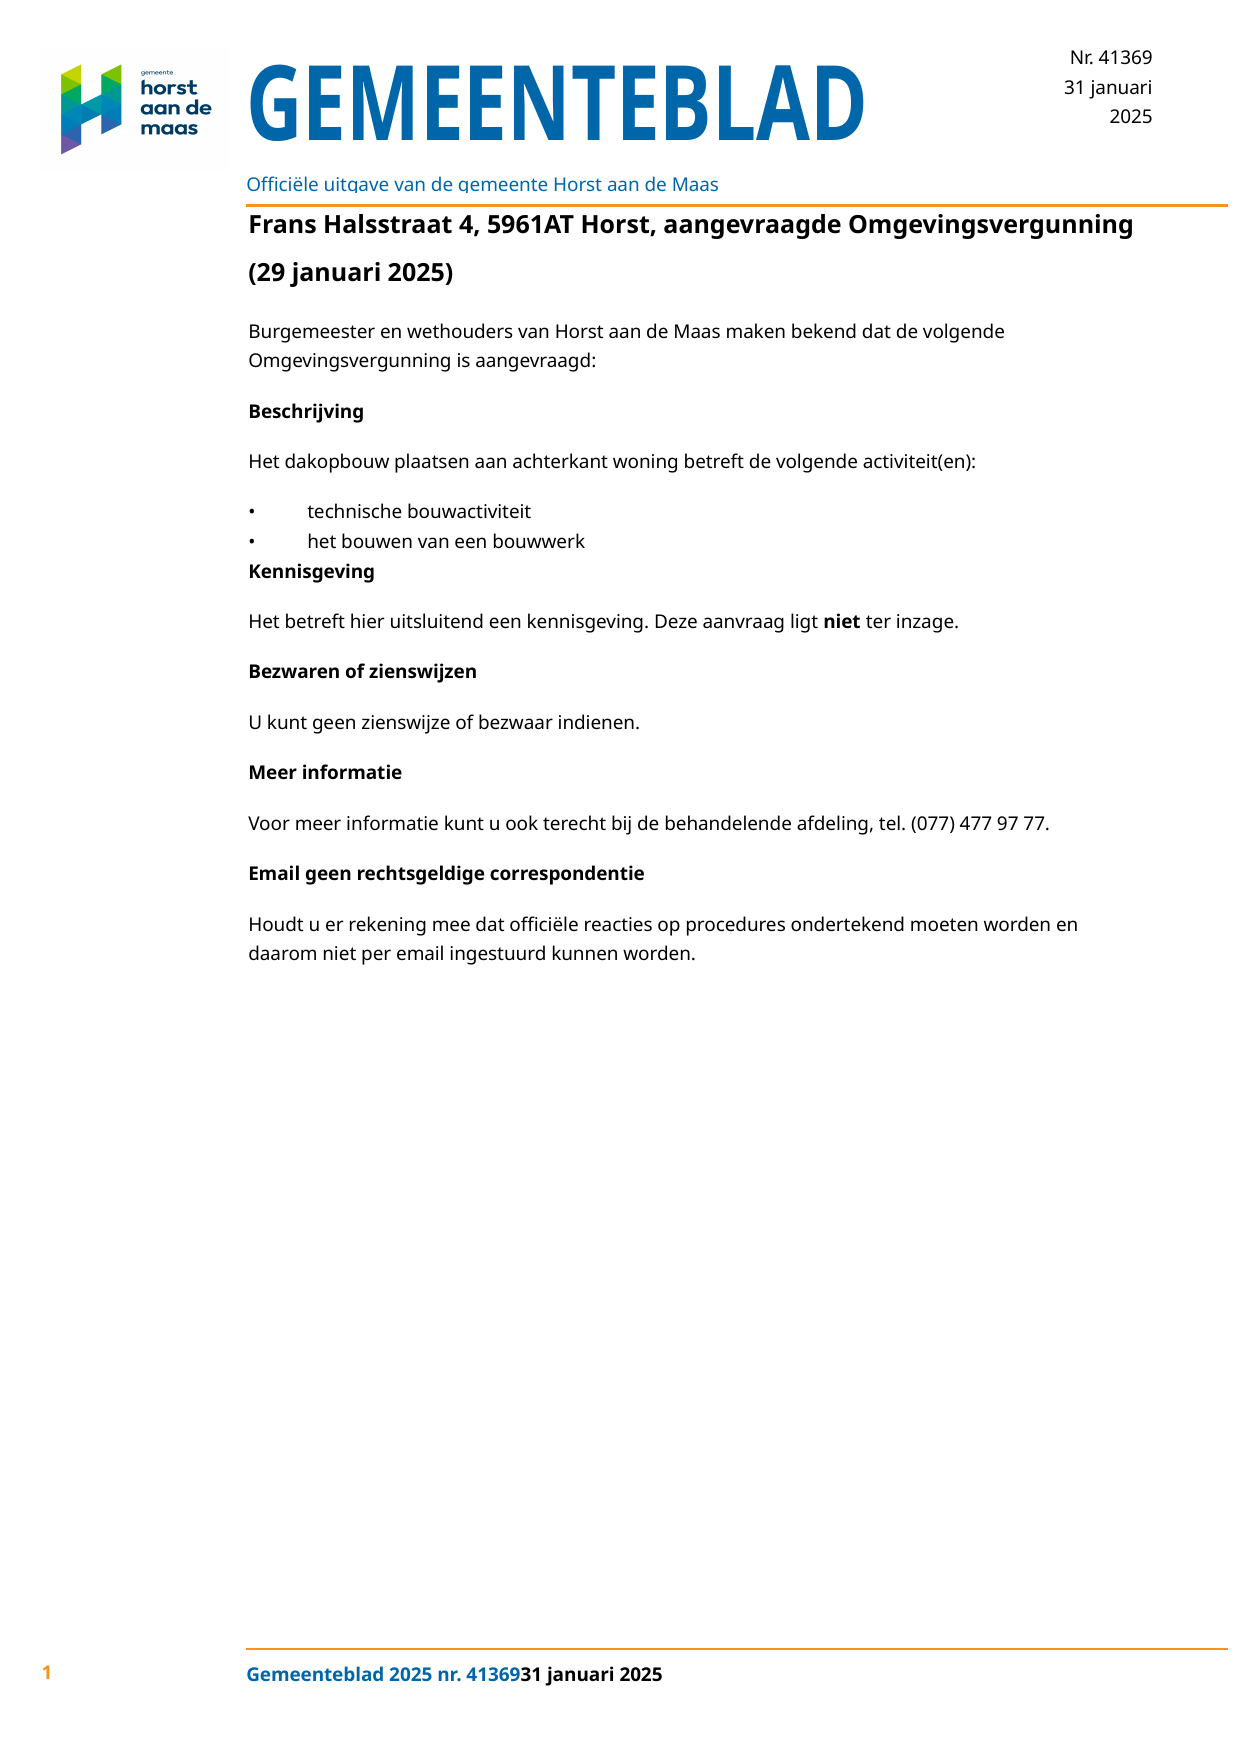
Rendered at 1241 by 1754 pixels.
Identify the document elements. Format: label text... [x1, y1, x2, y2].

text Beschrijving [248, 398, 1152, 424]
text Bezwaren of zienswijzen [248, 659, 1152, 684]
text Burgemeester en wethouders van Horst aan de Maas maken bekend dat de volgende Omgevingsvergunning is aangevraagd: [248, 318, 1152, 373]
text Email geen rechtsgeldige correspondentie [248, 860, 1152, 886]
text Houdt u er rekening mee dat officiële reacties op procedures ondertekend moeten worden en daarom niet per email ingestuurd kunnen worden. [248, 911, 1152, 966]
text Voor meer informatie kunt u ook terecht bij de behandelende afdeling, tel. (077) 477 97 77. [248, 810, 1152, 836]
text Het betreft hier uitsluitend een kennisgeving. Deze aanvraag ligt niet ter inzage. [248, 608, 1152, 634]
text Kennisgeving [248, 558, 1152, 584]
text Frans Halsstraat 4, 5961AT Horst, aangevraagde Omgevingsvergunning (29 januari 2025) [248, 207, 1152, 288]
list technische bouwactiviteit [248, 499, 1152, 524]
text U kunt geen zienswijze of bezwaar indienen. [248, 709, 1152, 735]
text Het dakopbouw plaatsen aan achterkant woning betreft de volgende activiteit(en): [248, 448, 1152, 474]
list het bouwen van een bouwwerk [248, 528, 1152, 554]
text Meer informatie [248, 759, 1152, 785]
picture [41, 47, 231, 172]
